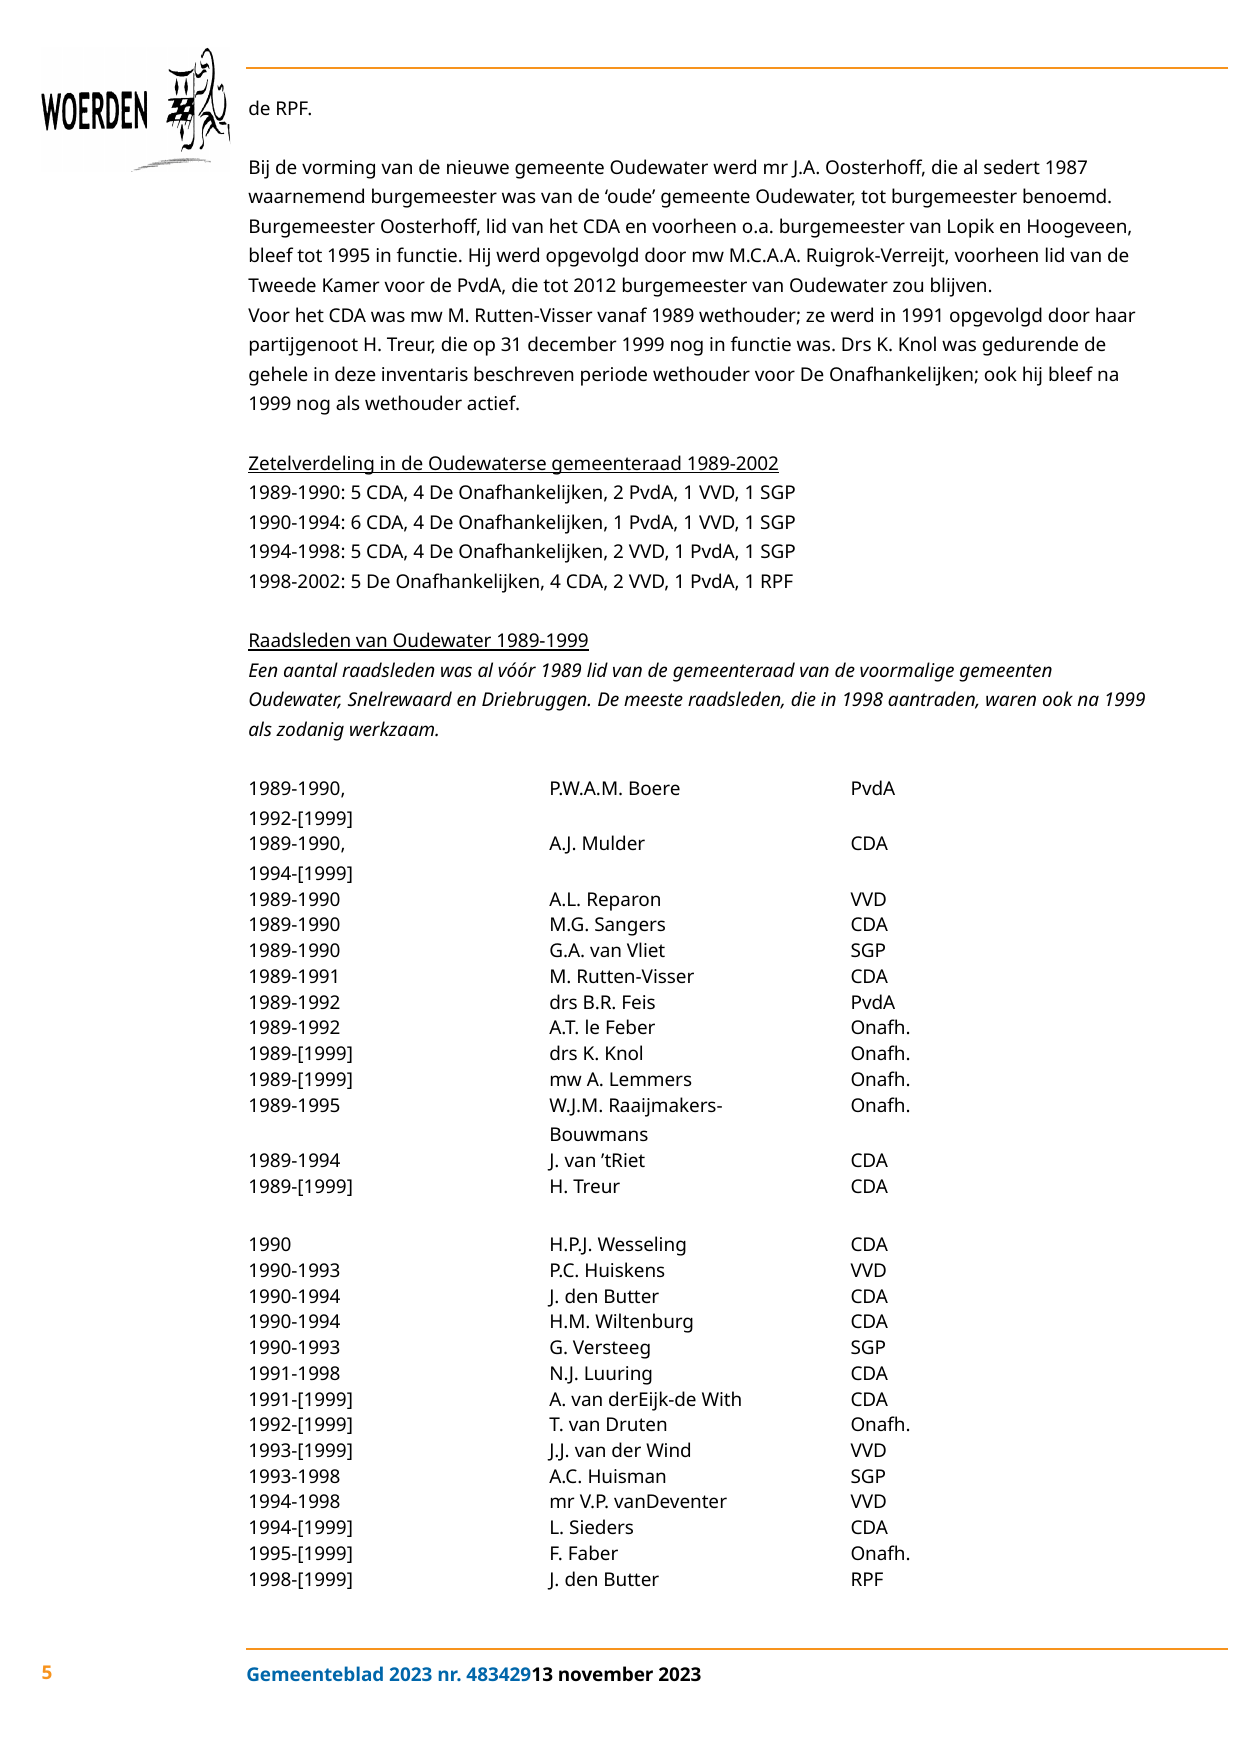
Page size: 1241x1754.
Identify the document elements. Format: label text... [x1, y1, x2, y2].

table_cell 1994-[1999] [248, 1515, 549, 1540]
table_cell CDA [850, 1309, 1152, 1334]
table_cell F. Faber [549, 1540, 850, 1566]
table_header 1989-1990, 1992-[1999] [248, 775, 549, 831]
table_cell J. den Butter [549, 1566, 850, 1592]
table_cell drs B.R. Feis [549, 989, 850, 1014]
table_cell CDA [850, 1515, 1152, 1540]
table_cell SGP [850, 1463, 1152, 1489]
table_cell 1990-1994 [248, 1309, 549, 1334]
table_cell Onafh. [850, 1015, 1152, 1040]
text 1990-1994: 6 CDA, 4 De Onafhankelijken, 1 PvdA, 1 VVD, 1 SGP [248, 509, 1152, 535]
table_cell Onafh. [850, 1040, 1152, 1066]
table_cell SGP [850, 938, 1152, 963]
table_cell VVD [850, 1489, 1152, 1514]
table_cell CDA [850, 831, 1152, 886]
table_header PvdA [850, 775, 1152, 831]
table_cell VVD [850, 886, 1152, 912]
table_cell CDA [850, 1360, 1152, 1386]
table_cell M.G. Sangers [549, 912, 850, 937]
table_header P.W.A.M. Boere [549, 775, 850, 831]
table_cell 1990-1993 [248, 1334, 549, 1360]
table_cell 1991-1998 [248, 1360, 549, 1386]
table_cell 1989-1991 [248, 963, 549, 989]
table_cell G.A. van Vliet [549, 938, 850, 963]
text Raadsleden van Oudewater 1989-1999 [248, 627, 1152, 653]
table_header 1990 [248, 1231, 549, 1257]
table_cell 1989-1990 [248, 938, 549, 963]
table_header CDA [850, 1231, 1152, 1257]
table_cell 1989-[1999] [248, 1173, 549, 1198]
table_cell 1998-[1999] [248, 1566, 549, 1592]
text Een aantal raadsleden was al vóór 1989 lid van de gemeenteraad van de voormalige gemeenten Oudewater, Snelrewaard en Driebruggen. De meeste raadsleden, die in 1998 aantraden, waren ook na 1999 als zodanig werkzaam. [248, 657, 1152, 742]
table_cell 1991-[1999] [248, 1386, 549, 1412]
table_cell A.T. le Feber [549, 1015, 850, 1040]
table_cell SGP [850, 1334, 1152, 1360]
table_cell VVD [850, 1257, 1152, 1283]
table_cell 1993-[1999] [248, 1437, 549, 1463]
table_cell Onafh. [850, 1066, 1152, 1092]
table_cell L. Sieders [549, 1515, 850, 1540]
table_cell H. Treur [549, 1173, 850, 1198]
table_cell 1989-1990, 1994-[1999] [248, 831, 549, 886]
table_cell A.J. Mulder [549, 831, 850, 886]
table_cell 1989-1990 [248, 912, 549, 937]
table_cell 1989-1995 [248, 1092, 549, 1147]
table_cell Onafh. [850, 1092, 1152, 1147]
table_cell H.M. Wiltenburg [549, 1309, 850, 1334]
table_cell 1990-1994 [248, 1283, 549, 1309]
text Zetelverdeling in de Oudewaterse gemeenteraad 1989-2002 [248, 450, 1152, 476]
table_cell 1989-1992 [248, 1015, 549, 1040]
text Bij de vorming van de nieuwe gemeente Oudewater werd mr J.A. Oosterhoff, die al sedert 1987 waarnemend burgemeester was van de ‘oude’ gemeente Oudewater, tot burgemeester benoemd. Burgemeester Oosterhoff, lid van het CDA en voorheen o.a. burgemeester van Lopik en Hoogeveen, bleef tot 1995 in functie. Hij werd opgevolgd door mw M.C.A.A. Ruigrok-Verreijt, voorheen lid van de Tweede Kamer voor de PvdA, die tot 2012 burgemeester van Oudewater zou blijven. [248, 154, 1152, 298]
table_cell mw A. Lemmers [549, 1066, 850, 1092]
table_cell A.L. Reparon [549, 886, 850, 912]
table_cell 1989-1990 [248, 886, 549, 912]
table_cell G. Versteeg [549, 1334, 850, 1360]
table_cell Onafh. [850, 1540, 1152, 1566]
picture [41, 47, 231, 172]
text 1989-1990: 5 CDA, 4 De Onafhankelijken, 2 PvdA, 1 VVD, 1 SGP [248, 479, 1152, 505]
table_cell 1989-[1999] [248, 1040, 549, 1066]
table_cell N.J. Luuring [549, 1360, 850, 1386]
table_cell CDA [850, 1386, 1152, 1412]
table_cell J. van ’tRiet [549, 1147, 850, 1173]
table_cell VVD [850, 1437, 1152, 1463]
table_cell CDA [850, 1173, 1152, 1198]
table_cell 1992-[1999] [248, 1412, 549, 1437]
table_cell M. Rutten-Visser [549, 963, 850, 989]
table_cell CDA [850, 1283, 1152, 1309]
table_cell W.J.M. Raaijmakers- Bouwmans [549, 1092, 850, 1147]
table_cell 1989-[1999] [248, 1066, 549, 1092]
table_cell T. van Druten [549, 1412, 850, 1437]
table_cell 1989-1992 [248, 989, 549, 1014]
table_cell CDA [850, 1147, 1152, 1173]
table_cell mr V.P. vanDeventer [549, 1489, 850, 1514]
table_cell RPF [850, 1566, 1152, 1592]
table_cell A.C. Huisman [549, 1463, 850, 1489]
table_cell A. van derEijk-de With [549, 1386, 850, 1412]
table_cell CDA [850, 963, 1152, 989]
table_cell 1993-1998 [248, 1463, 549, 1489]
table_cell drs K. Knol [549, 1040, 850, 1066]
table_cell CDA [850, 912, 1152, 937]
table_cell Onafh. [850, 1412, 1152, 1437]
table_cell 1994-1998 [248, 1489, 549, 1514]
table_cell 1995-[1999] [248, 1540, 549, 1566]
table_cell 1990-1993 [248, 1257, 549, 1283]
text de RPF. [248, 95, 1152, 121]
table_header H.P.J. Wesseling [549, 1231, 850, 1257]
text Voor het CDA was mw M. Rutten-Visser vanaf 1989 wethouder; ze werd in 1991 opgevolgd door haar partijgenoot H. Treur, die op 31 december 1999 nog in functie was. Drs K. Knol was gedurende de gehele in deze inventaris beschreven periode wethouder voor De Onafhankelijken; ook hij bleef na 1999 nog als wethouder actief. [248, 302, 1152, 416]
table_cell P.C. Huiskens [549, 1257, 850, 1283]
table_cell 1989-1994 [248, 1147, 549, 1173]
text 1998-2002: 5 De Onafhankelijken, 4 CDA, 2 VVD, 1 PvdA, 1 RPF [248, 568, 1152, 594]
table_cell J.J. van der Wind [549, 1437, 850, 1463]
table_cell PvdA [850, 989, 1152, 1014]
table_cell J. den Butter [549, 1283, 850, 1309]
text 1994-1998: 5 CDA, 4 De Onafhankelijken, 2 VVD, 1 PvdA, 1 SGP [248, 538, 1152, 564]
